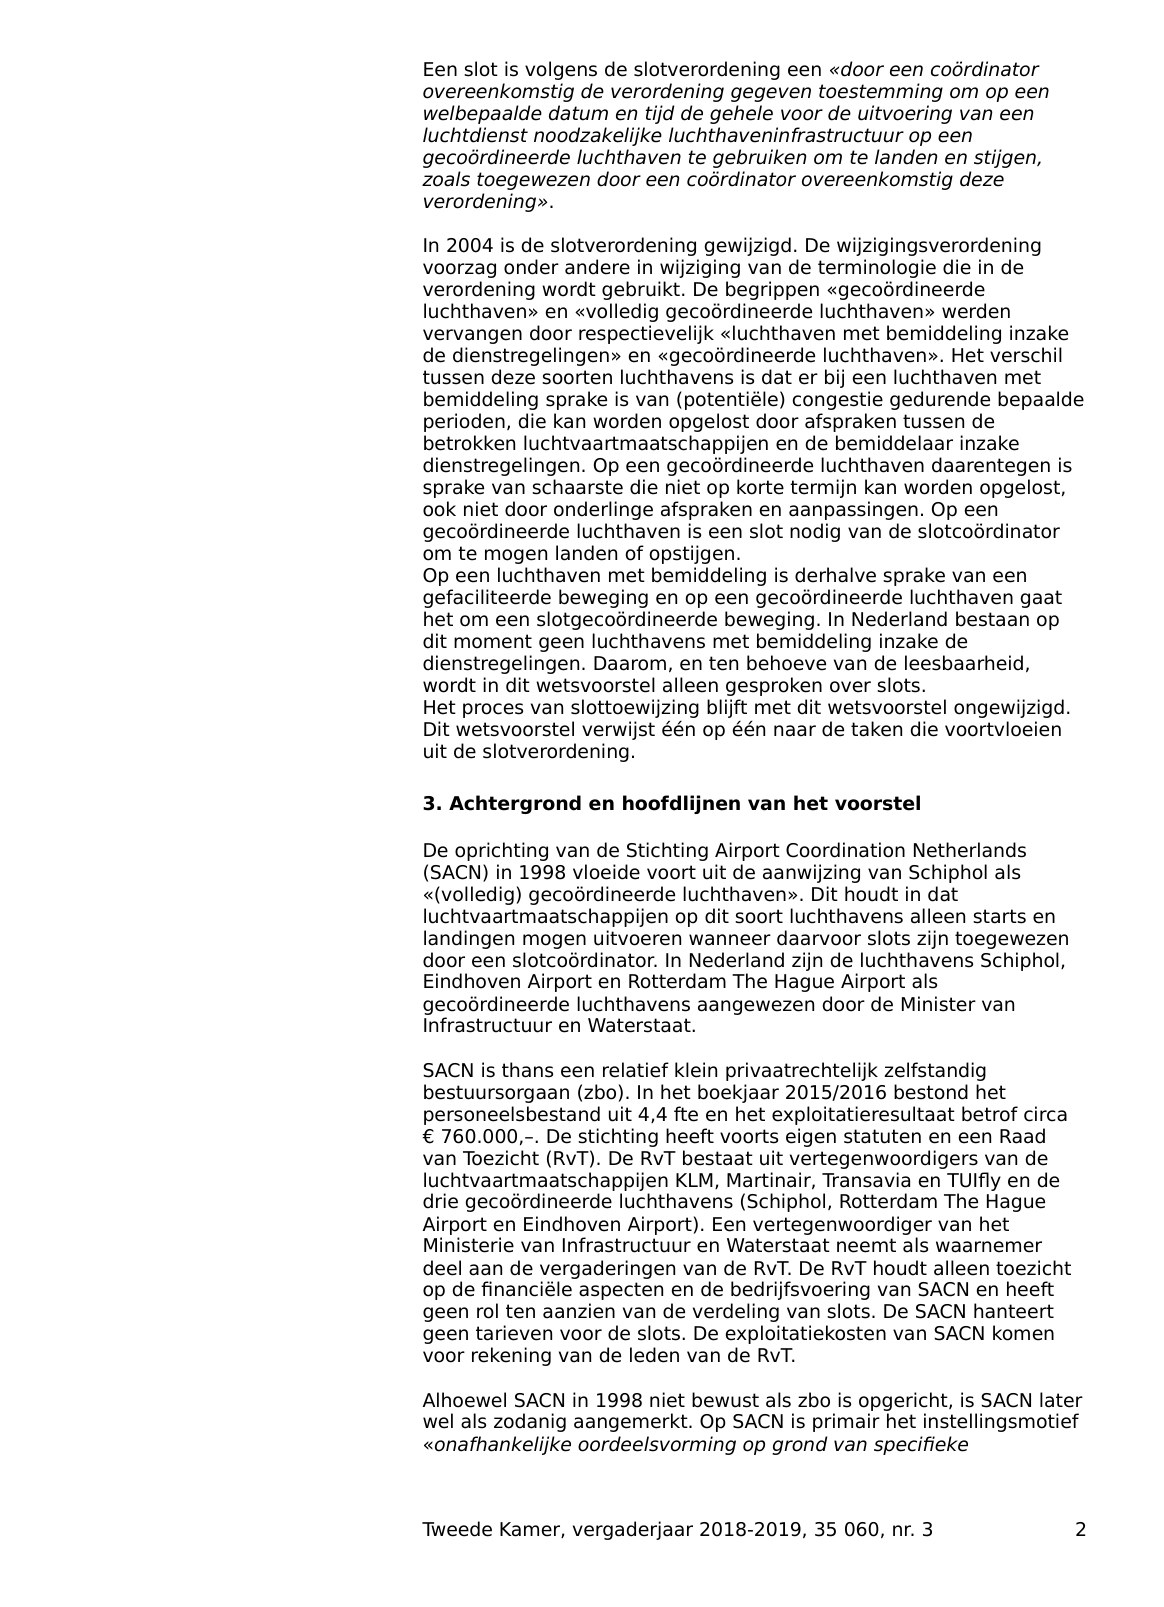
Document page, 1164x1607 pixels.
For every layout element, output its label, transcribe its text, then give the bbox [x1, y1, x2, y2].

text De oprichting van de Stichting Airport Coordination Netherlands (SACN) in 1998 vloeide voort uit de aanwijzing van Schiphol als «(volledig) gecoördineerde luchthaven». Dit houdt in dat luchtvaartmaatschappijen op dit soort luchthavens alleen starts en landingen mogen uitvoeren wanneer daarvoor slots zijn toegewezen door een slotcoördinator. In Nederland zijn de luchthavens Schiphol, Eindhoven Airport en Rotterdam The Hague Airport als gecoördineerde luchthavens aangewezen door de Minister van Infrastructuur en Waterstaat. [422, 839, 1087, 1037]
subtitle 3. Achtergrond en hoofdlijnen van het voorstel [422, 793, 1087, 814]
text SACN is thans een relatief klein privaatrechtelijk zelfstandig bestuursorgaan (zbo). In het boekjaar 2015/2016 bestond het personeelsbestand uit 4,4 fte en het exploitatieresultaat betrof circa € 760.000,–. De stichting heeft voorts eigen statuten en een Raad van Toezicht (RvT). De RvT bestaat uit vertegenwoordigers van de luchtvaartmaatschappijen KLM, Martinair, Transavia en TUIfly en de drie gecoördineerde luchthavens (Schiphol, Rotterdam The Hague Airport en Eindhoven Airport). Een vertegenwoordiger van het Ministerie van Infrastructuur en Waterstaat neemt als waarnemer deel aan de vergaderingen van de RvT. De RvT houdt alleen toezicht op de financiële aspecten en de bedrijfsvoering van SACN en heeft geen rol ten aanzien van de verdeling van slots. De SACN hanteert geen tarieven voor de slots. De exploitatiekosten van SACN komen voor rekening van de leden van de RvT. [422, 1059, 1087, 1367]
text Een slot is volgens de slotverordening een «door een coördinator overeenkomstig de verordening gegeven toestemming om op een welbepaalde datum en tijd de gehele voor de uitvoering van een luchtdienst noodzakelijke luchthaveninfrastructuur op een gecoördineerde luchthaven te gebruiken om te landen en stijgen, zoals toegewezen door een coördinator overeenkomstig deze verordening». [422, 59, 1087, 213]
text Op een luchthaven met bemiddeling is derhalve sprake van een gefaciliteerde beweging en op een gecoördineerde luchthaven gaat het om een slotgecoördineerde beweging. In Nederland bestaan op dit moment geen luchthavens met bemiddeling inzake de dienstregelingen. Daarom, en ten behoeve van de leesbaarheid, wordt in dit wetsvoorstel alleen gesproken over slots. [422, 565, 1087, 697]
text Alhoewel SACN in 1998 niet bewust als zbo is opgericht, is SACN later wel als zodanig aangemerkt. Op SACN is primair het instellingsmotief «onafhankelijke oordeelsvorming op grond van specifieke [422, 1389, 1087, 1455]
text Het proces van slottoewijzing blijft met dit wetsvoorstel ongewijzigd. Dit wetsvoorstel verwijst één op één naar de taken die voortvloeien uit de slotverordening. [422, 697, 1087, 763]
text In 2004 is de slotverordening gewijzigd. De wijzigingsverordening voorzag onder andere in wijziging van de terminologie die in de verordening wordt gebruikt. De begrippen «gecoördineerde luchthaven» en «volledig gecoördineerde luchthaven» werden vervangen door respectievelijk «luchthaven met bemiddeling inzake de dienstregelingen» en «gecoördineerde luchthaven». Het verschil tussen deze soorten luchthavens is dat er bij een luchthaven met bemiddeling sprake is van (potentiële) congestie gedurende bepaalde perioden, die kan worden opgelost door afspraken tussen de betrokken luchtvaartmaatschappijen en de bemiddelaar inzake dienstregelingen. Op een gecoördineerde luchthaven daarentegen is sprake van schaarste die niet op korte termijn kan worden opgelost, ook niet door onderlinge afspraken en aanpassingen. Op een gecoördineerde luchthaven is een slot nodig van de slotcoördinator om te mogen landen of opstijgen. [422, 235, 1087, 565]
